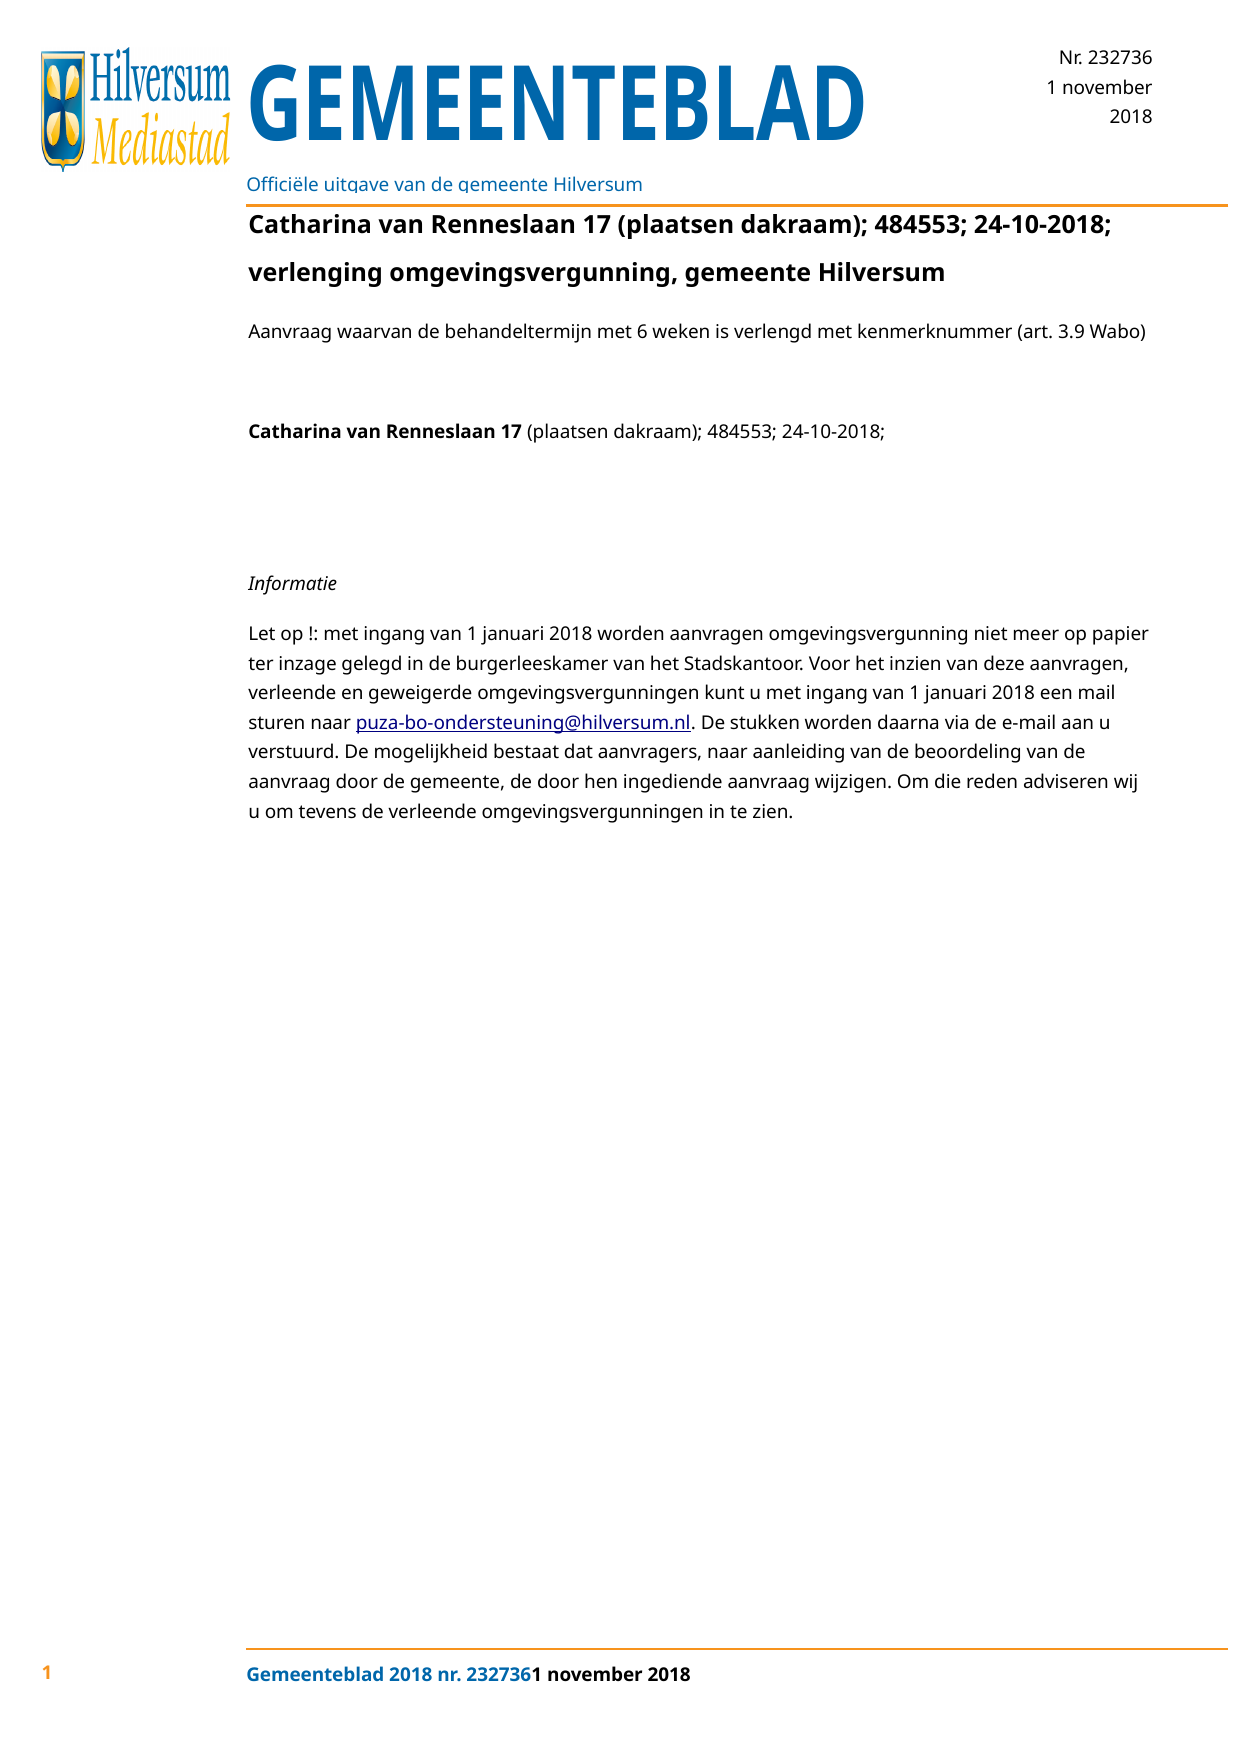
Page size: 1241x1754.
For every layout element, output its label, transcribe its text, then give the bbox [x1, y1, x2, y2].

text Aanvraag waarvan de behandeltermijn met 6 weken is verlengd met kenmerknummer (art. 3.9 Wabo) [248, 318, 1152, 344]
text Informatie [248, 570, 1152, 596]
picture [41, 47, 231, 172]
text Let op !: met ingang van 1 januari 2018 worden aanvragen omgevingsvergunning niet meer op papier ter inzage gelegd in de burgerleeskamer van het Stadskantoor. Voor het inzien van deze aanvragen, verleende en geweigerde omgevingsvergunningen kunt u met ingang van 1 januari 2018 een mail sturen naar puza-bo-ondersteuning@hilversum.nl. De stukken worden daarna via de e-mail aan u verstuurd. De mogelijkheid bestaat dat aanvragers, naar aanleiding van de beoordeling van de aanvraag door de gemeente, de door hen ingediende aanvraag wijzigen. Om die reden adviseren wij u om tevens de verleende omgevingsvergunningen in te zien. [248, 620, 1152, 824]
text Catharina van Renneslaan 17 (plaatsen dakraam); 484553; 24-10-2018; verlenging omgevingsvergunning, gemeente Hilversum [248, 207, 1152, 288]
text Catharina van Renneslaan 17 (plaatsen dakraam); 484553; 24-10-2018; [248, 419, 1152, 444]
